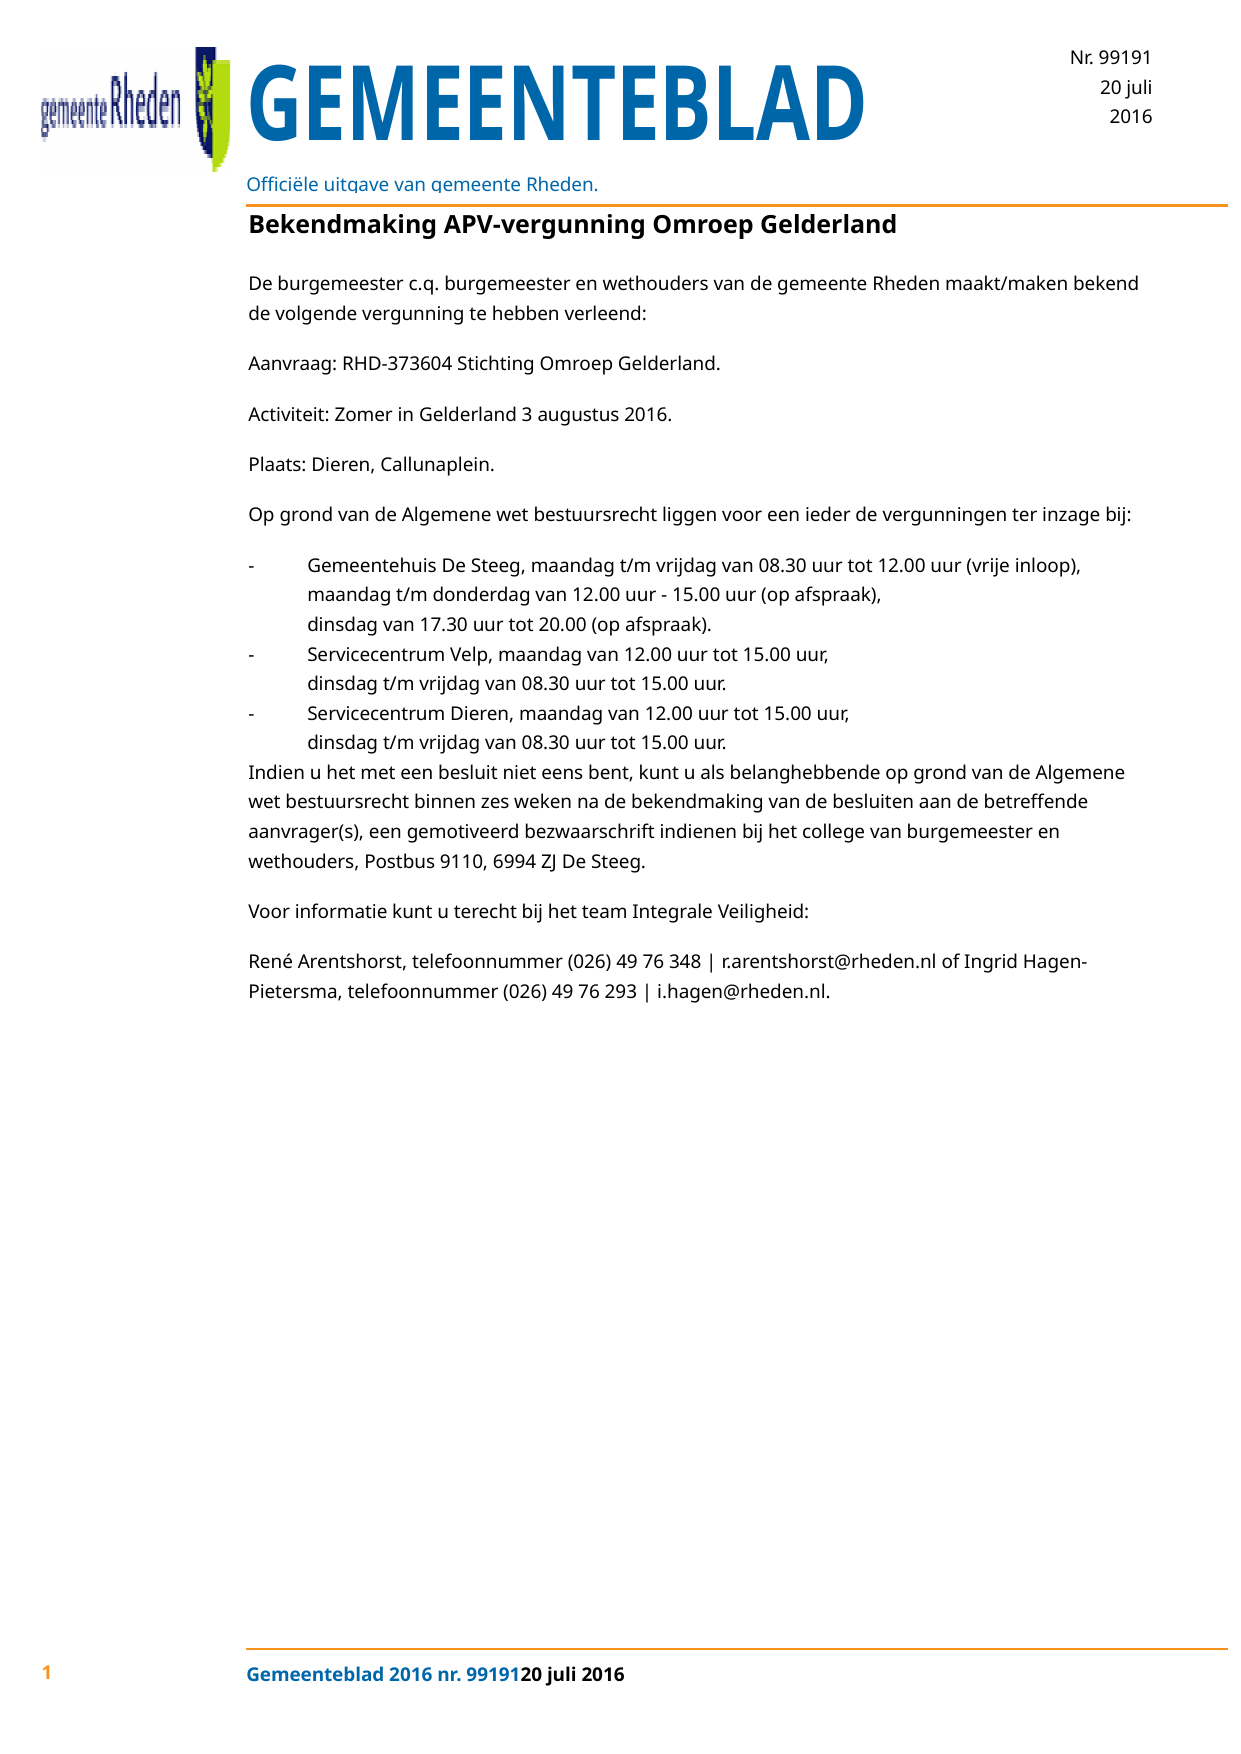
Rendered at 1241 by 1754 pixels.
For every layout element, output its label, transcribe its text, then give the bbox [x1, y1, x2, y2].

text René Arentshorst, telefoonnummer (026) 49 76 348 | r.arentshorst@rheden.nl of Ingrid Hagen-Pietersma, telefoonnummer (026) 49 76 293 | i.hagen@rheden.nl. [248, 949, 1152, 1004]
text Aanvraag: RHD-373604 Stichting Omroep Gelderland. [248, 350, 1152, 376]
list dinsdag t/m vrijdag van 08.30 uur tot 15.00 uur. [248, 670, 1152, 696]
text Bekendmaking APV-vergunning Omroep Gelderland [248, 207, 1152, 241]
list Gemeentehuis De Steeg, maandag t/m vrijdag van 08.30 uur tot 12.00 uur (vrije inloop), [248, 552, 1152, 578]
list Servicecentrum Dieren, maandag van 12.00 uur tot 15.00 uur, [248, 700, 1152, 726]
picture [41, 47, 231, 172]
list dinsdag t/m vrijdag van 08.30 uur tot 15.00 uur. [248, 729, 1152, 755]
text Plaats: Dieren, Callunaplein. [248, 451, 1152, 477]
text Activiteit: Zomer in Gelderland 3 augustus 2016. [248, 401, 1152, 426]
text De burgemeester c.q. burgemeester en wethouders van de gemeente Rheden maakt/maken bekend de volgende vergunning te hebben verleend: [248, 270, 1152, 326]
list Servicecentrum Velp, maandag van 12.00 uur tot 15.00 uur, [248, 641, 1152, 666]
text Indien u het met een besluit niet eens bent, kunt u als belanghebbende op grond van de Algemene wet bestuursrecht binnen zes weken na de bekendmaking van de besluiten aan de betreffende aanvrager(s), een gemotiveerd bezwaarschrift indienen bij het college van burgemeester en wethouders, Postbus 9110, 6994 ZJ De Steeg. [248, 759, 1152, 873]
text Op grond van de Algemene wet bestuursrecht liggen voor een ieder de vergunningen ter inzage bij: [248, 502, 1152, 527]
text Voor informatie kunt u terecht bij het team Integrale Veiligheid: [248, 898, 1152, 924]
list maandag t/m donderdag van 12.00 uur - 15.00 uur (op afspraak), [248, 582, 1152, 607]
list dinsdag van 17.30 uur tot 20.00 (op afspraak). [248, 611, 1152, 637]
